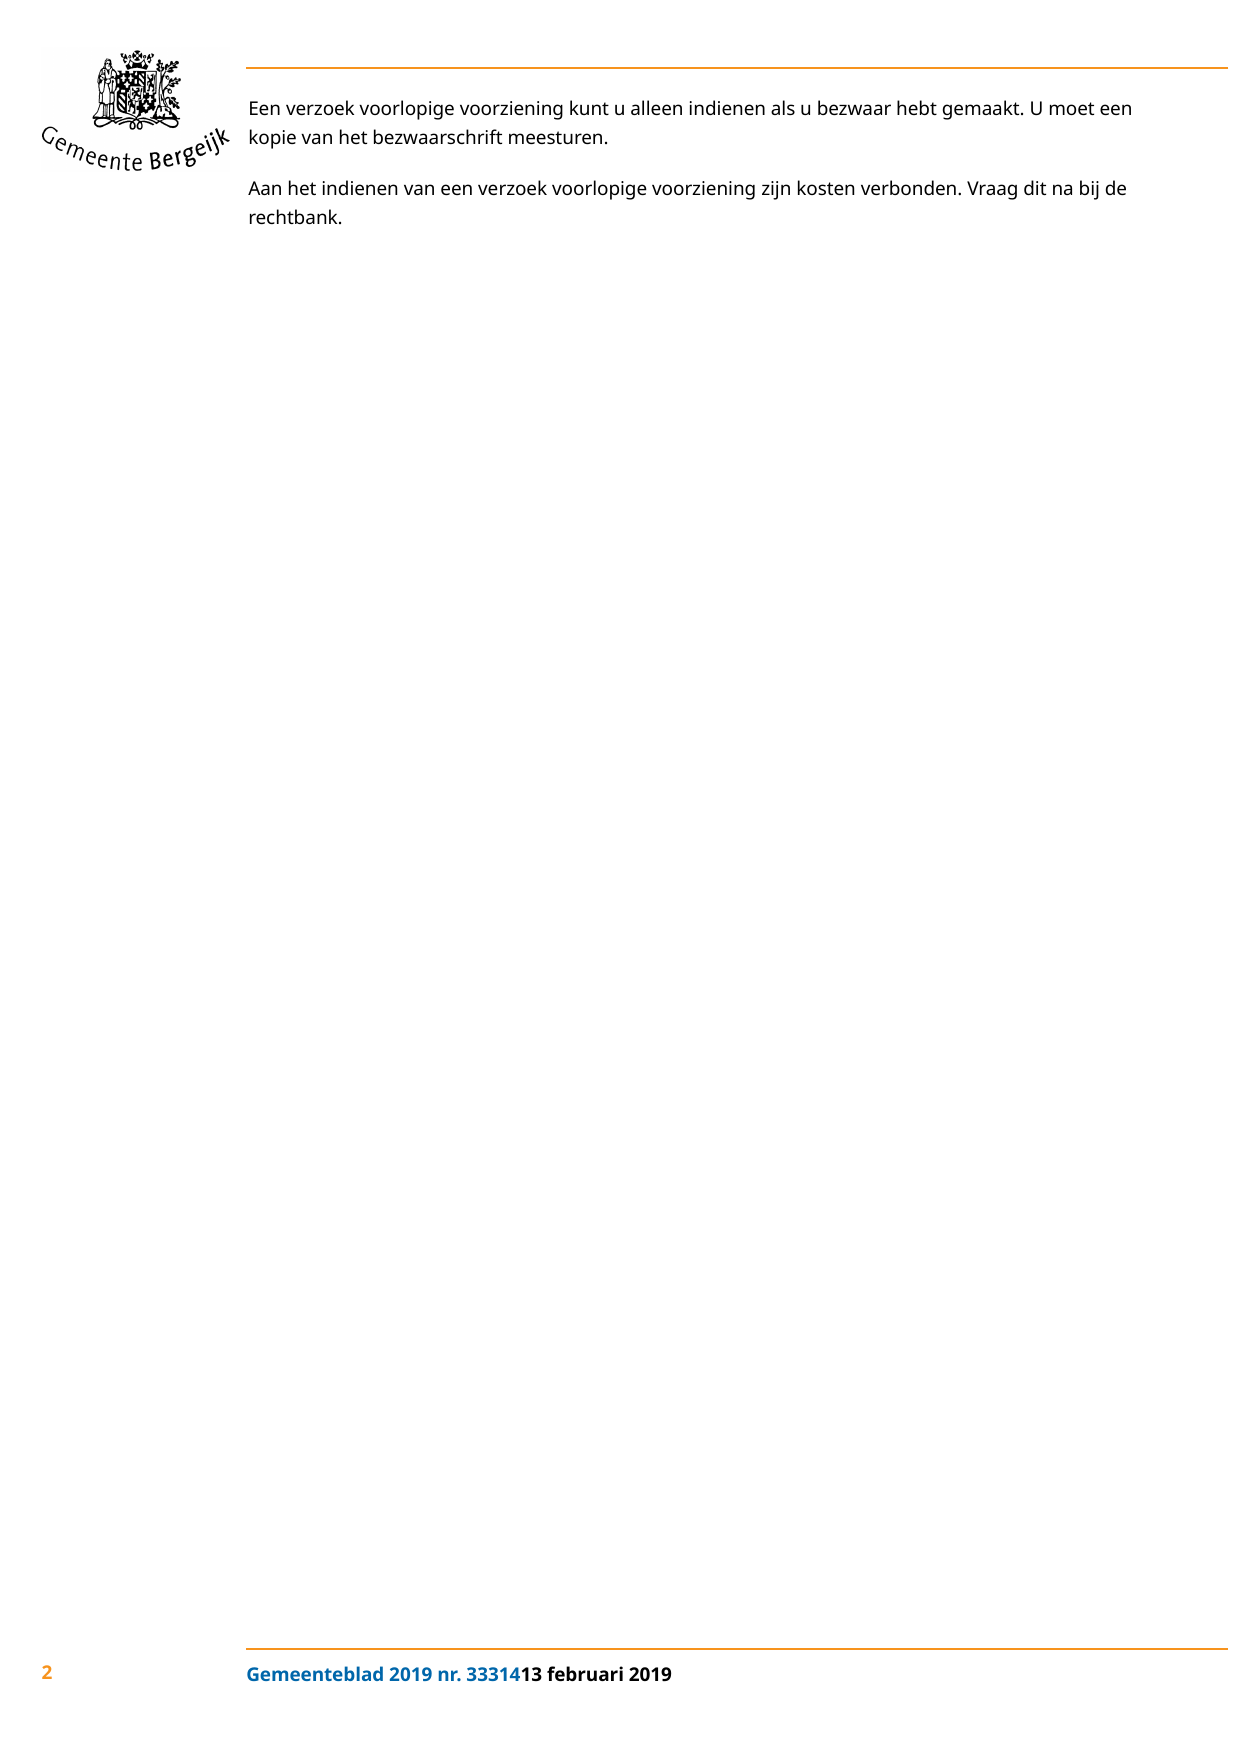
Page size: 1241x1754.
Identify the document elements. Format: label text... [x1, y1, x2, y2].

text Een verzoek voorlopige voorziening kunt u alleen indienen als u bezwaar hebt gemaakt. U moet een kopie van het bezwaarschrift meesturen. [248, 95, 1152, 150]
picture [41, 47, 231, 172]
text Aan het indienen van een verzoek voorlopige voorziening zijn kosten verbonden. Vraag dit na bij de rechtbank. [248, 175, 1152, 230]
